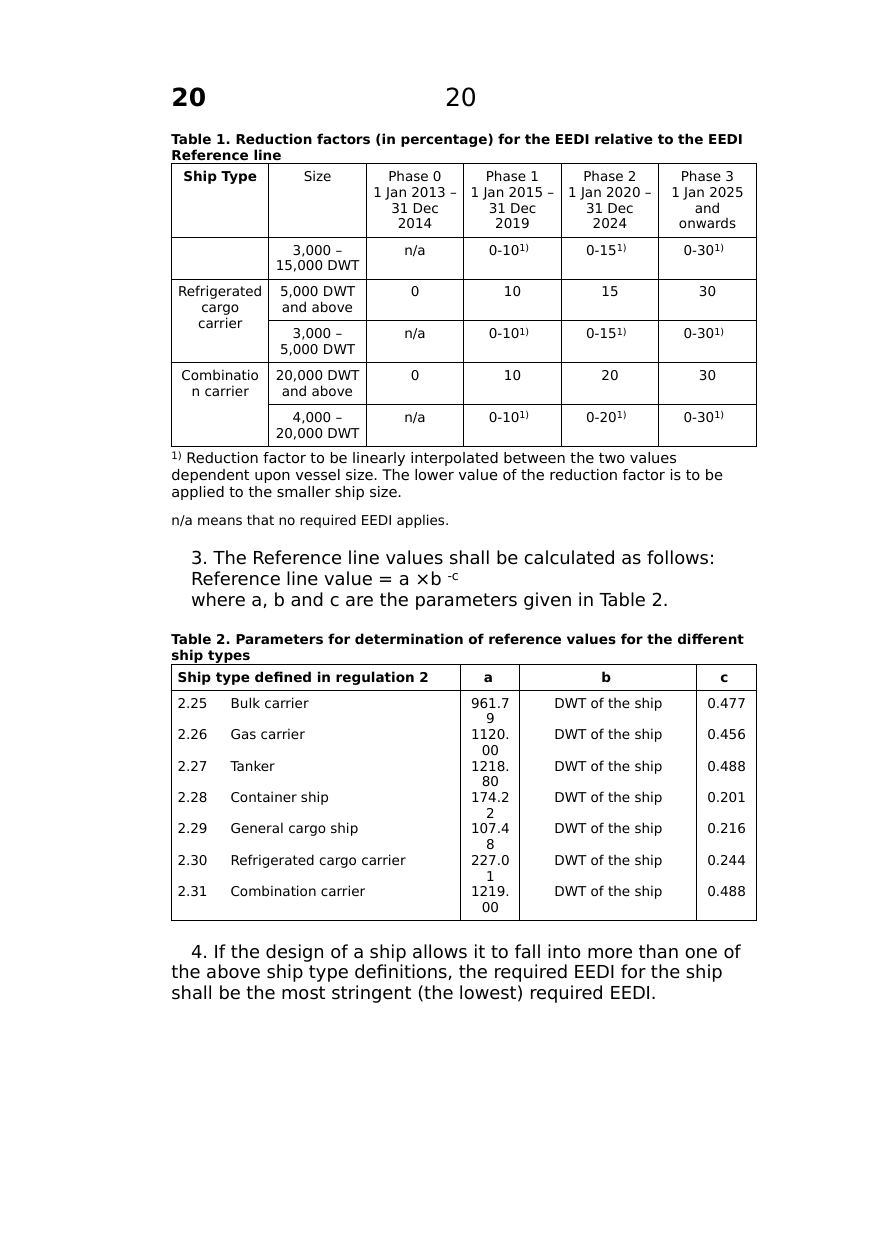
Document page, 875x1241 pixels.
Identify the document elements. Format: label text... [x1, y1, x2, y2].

table_header Table 1. Reduction factors (in percentage) for the EEDI relative to the EEDI Reference line [171, 132, 756, 163]
table_cell 0.456 [697, 727, 756, 758]
table_header Table 2. Parameters for determination of reference values for the different ship types [171, 632, 756, 664]
table_cell Refrigerated cargo carrier [172, 280, 268, 362]
table_cell 0 [367, 280, 463, 320]
table_cell 0-301) [659, 321, 756, 362]
table_cell Ship type defined in regulation 2 [172, 665, 460, 690]
table_cell 30 [659, 280, 756, 320]
table_cell 2.26 [172, 727, 224, 758]
table_cell DWT of the ship [520, 759, 696, 790]
table_cell Combination carrier [172, 363, 268, 446]
table_cell 1) Reduction factor to be linearly interpolated between the two values dependent upon vessel size. The lower value of the reduction factor is to be applied to the smaller ship size. n/a means that no required EEDI applies. [171, 447, 756, 528]
table_cell 2.25 [172, 691, 224, 727]
table_cell 2.29 [172, 821, 224, 853]
table_cell 5,000 DWT and above [269, 280, 366, 320]
table_cell 15 [562, 280, 658, 320]
text 4. If the design of a ship allows it to fall into more than one of the above ship type definitions, the required EEDI for the ship shall be the most stringent (the lowest) required EEDI. [171, 941, 756, 1004]
table_cell 0-151) [562, 321, 658, 362]
table_cell n/a [367, 405, 463, 446]
table_cell 0 [367, 363, 463, 404]
table_cell Refrigerated cargo carrier [224, 853, 460, 884]
table_cell DWT of the ship [520, 691, 696, 727]
text Reference line value = a ×b -c [171, 569, 756, 589]
table_cell Combination carrier [224, 884, 460, 920]
table_cell 0-301) [659, 405, 756, 446]
table_cell 174.22 [461, 790, 519, 821]
table_cell DWT of the ship [520, 853, 696, 884]
table_cell b [520, 665, 696, 690]
table_cell Gas carrier [224, 727, 460, 758]
table_cell 2.27 [172, 759, 224, 790]
table_cell 20 [562, 363, 658, 404]
table_cell Ship Type [172, 164, 268, 237]
table_cell Container ship [224, 790, 460, 821]
table_cell [172, 238, 268, 278]
table_cell 0.488 [697, 884, 756, 920]
table_cell 0.477 [697, 691, 756, 727]
table_cell 10 [464, 280, 561, 320]
table_cell 0-101) [464, 405, 561, 446]
table_cell DWT of the ship [520, 790, 696, 821]
table_cell 10 [464, 363, 561, 404]
table_cell Phase 1 1 Jan 2015 – 31 Dec 2019 [464, 164, 561, 237]
table_cell 30 [659, 363, 756, 404]
table_cell 961.79 [461, 691, 519, 727]
table_cell Size [269, 164, 366, 237]
table_cell 2.30 [172, 853, 224, 884]
table_cell DWT of the ship [520, 821, 696, 853]
table_cell 0.244 [697, 853, 756, 884]
table_cell 0-301) [659, 238, 756, 278]
table_cell 3,000 – 15,000 DWT [269, 238, 366, 278]
table_cell Phase 2 1 Jan 2020 – 31 Dec 2024 [562, 164, 658, 237]
table_cell Phase 0 1 Jan 2013 – 31 Dec 2014 [367, 164, 463, 237]
table_cell 2.31 [172, 884, 224, 920]
table_cell 3,000 – 5,000 DWT [269, 321, 366, 362]
table_cell n/a [367, 321, 463, 362]
table_cell c [697, 665, 756, 690]
table_cell 0-101) [464, 321, 561, 362]
table_cell Tanker [224, 759, 460, 790]
table_cell 0-201) [562, 405, 658, 446]
table_cell 0-101) [464, 238, 561, 278]
table_cell a [461, 665, 519, 690]
table_cell 1218.80 [461, 759, 519, 790]
table_cell 227.01 [461, 853, 519, 884]
table_cell Phase 3 1 Jan 2025 and onwards [659, 164, 756, 237]
table_cell 1120.00 [461, 727, 519, 758]
table_cell 2.28 [172, 790, 224, 821]
table_cell 20,000 DWT and above [269, 363, 366, 404]
table_cell 0.216 [697, 821, 756, 853]
table_cell 0-151) [562, 238, 658, 278]
table_cell n/a [367, 238, 463, 278]
text where a, b and c are the parameters given in Table 2. [171, 589, 756, 610]
table_cell 4,000 – 20,000 DWT [269, 405, 366, 446]
table_cell 0.488 [697, 759, 756, 790]
table_cell 107.48 [461, 821, 519, 853]
table_cell 0.201 [697, 790, 756, 821]
table_cell Bulk carrier [224, 691, 460, 727]
text 3. The Reference line values shall be calculated as follows: [171, 548, 756, 569]
table_cell DWT of the ship [520, 727, 696, 758]
table_cell General cargo ship [224, 821, 460, 853]
table_cell 1219.00 [461, 884, 519, 920]
table_cell DWT of the ship [520, 884, 696, 920]
